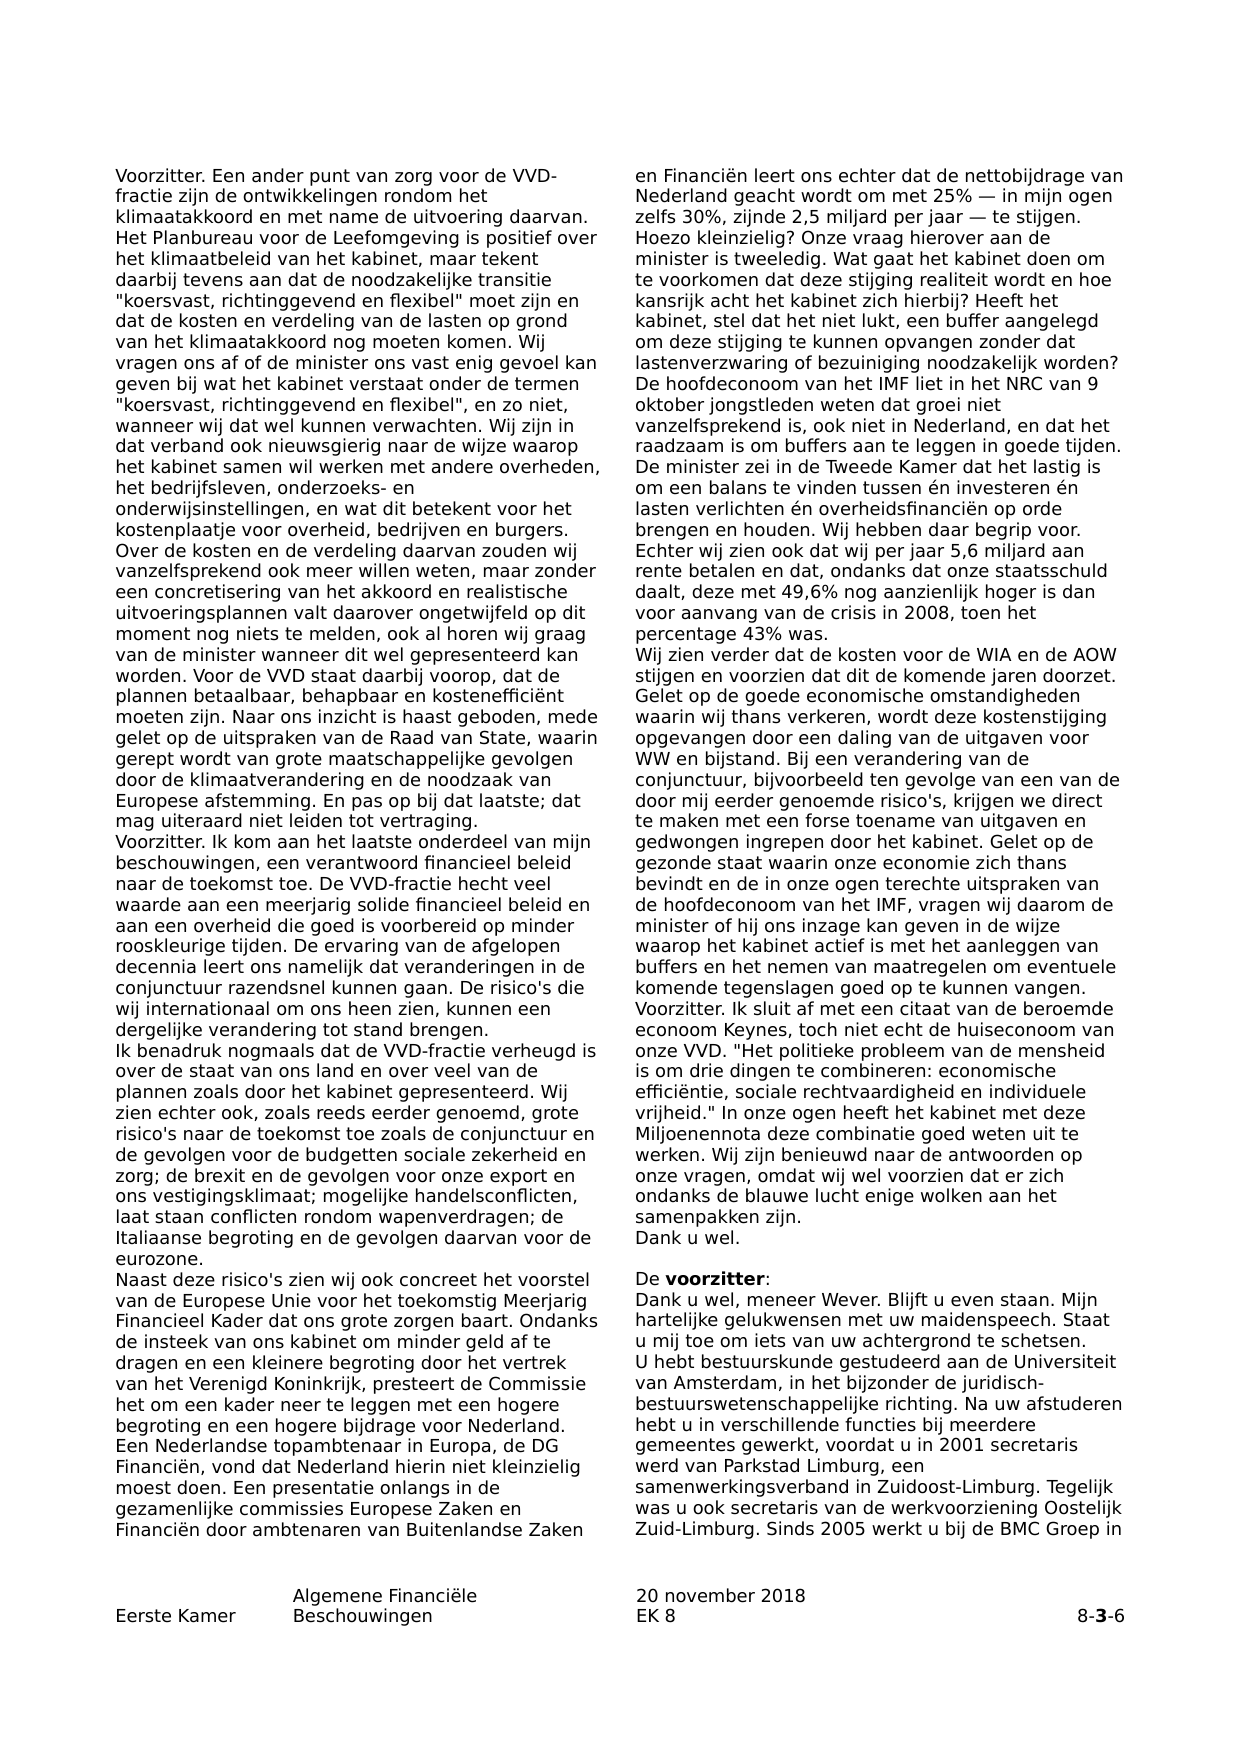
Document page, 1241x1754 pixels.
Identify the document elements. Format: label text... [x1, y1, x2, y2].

text Dank u wel. [635, 1228, 1125, 1249]
text De voorzitter: [635, 1269, 1125, 1289]
text Dank u wel, meneer Wever. Blijft u even staan. Mijn hartelijke gelukwensen met uw maidenspeech. Staat u mij toe om iets van uw achtergrond te schetsen. [635, 1289, 1125, 1352]
text U hebt bestuurskunde gestudeerd aan de Universiteit van Amsterdam, in het bijzonder de juridisch-bestuurswetenschappelijke richting. Na uw afstuderen hebt u in verschillende functies bij meerdere gemeentes gewerkt, voordat u in 2001 secretaris werd van Parkstad Limburg, een samenwerkingsverband in Zuidoost-Limburg. Tegelijk was u ook secretaris van de werkvoorziening Oostelijk Zuid-Limburg. Sinds 2005 werkt u bij de BMC Groep in [635, 1352, 1125, 1539]
text Over de kosten en de verdeling daarvan zouden wij vanzelfsprekend ook meer willen weten, maar zonder een concretisering van het akkoord en realistische uitvoeringsplannen valt daarover ongetwijfeld op dit moment nog niets te melden, ook al horen wij graag van de minister wanneer dit wel gepresenteerd kan worden. Voor de VVD staat daarbij voorop, dat de plannen betaalbaar, behapbaar en kostenefficiënt moeten zijn. Naar ons inzicht is haast geboden, mede gelet op de uitspraken van de Raad van State, waarin gerept wordt van grote maatschappelijke gevolgen door de klimaatverandering en de noodzaak van Europese afstemming. En pas op bij dat laatste; dat mag uiteraard niet leiden tot vertraging. [115, 540, 605, 832]
text en Financiën leert ons echter dat de nettobijdrage van Nederland geacht wordt om met 25% — in mijn ogen zelfs 30%, zijnde 2,5 miljard per jaar — te stijgen. Hoezo kleinzielig? Onze vraag hierover aan de minister is tweeledig. Wat gaat het kabinet doen om te voorkomen dat deze stijging realiteit wordt en hoe kansrijk acht het kabinet zich hierbij? Heeft het kabinet, stel dat het niet lukt, een buffer aangelegd om deze stijging te kunnen opvangen zonder dat lastenverzwaring of bezuiniging noodzakelijk worden? [635, 165, 1125, 374]
text Naast deze risico's zien wij ook concreet het voorstel van de Europese Unie voor het toekomstig Meerjarig Financieel Kader dat ons grote zorgen baart. Ondanks de insteek van ons kabinet om minder geld af te dragen en een kleinere begroting door het vertrek van het Verenigd Koninkrijk, presteert de Commissie het om een kader neer te leggen met een hogere begroting en een hogere bijdrage voor Nederland. Een Nederlandse topambtenaar in Europa, de DG Financiën, vond dat Nederland hierin niet kleinzielig moest doen. Een presentatie onlangs in de gezamenlijke commissies Europese Zaken en Financiën door ambtenaren van Buitenlandse Zaken [115, 1269, 605, 1540]
text De hoofdeconoom van het IMF liet in het NRC van 9 oktober jongstleden weten dat groei niet vanzelfsprekend is, ook niet in Nederland, en dat het raadzaam is om buffers aan te leggen in goede tijden. De minister zei in de Tweede Kamer dat het lastig is om een balans te vinden tussen én investeren én lasten verlichten én overheidsfinanciën op orde brengen en houden. Wij hebben daar begrip voor. Echter wij zien ook dat wij per jaar 5,6 miljard aan rente betalen en dat, ondanks dat onze staatsschuld daalt, deze met 49,6% nog aanzienlijk hoger is dan voor aanvang van de crisis in 2008, toen het percentage 43% was. [635, 374, 1125, 644]
text Wij zien verder dat de kosten voor de WIA en de AOW stijgen en voorzien dat dit de komende jaren doorzet. Gelet op de goede economische omstandigheden waarin wij thans verkeren, wordt deze kostenstijging opgevangen door een daling van de uitgaven voor WW en bijstand. Bij een verandering van de conjunctuur, bijvoorbeeld ten gevolge van een van de door mij eerder genoemde risico's, krijgen we direct te maken met een forse toename van uitgaven en gedwongen ingrepen door het kabinet. Gelet op de gezonde staat waarin onze economie zich thans bevindt en de in onze ogen terechte uitspraken van de hoofdeconoom van het IMF, vragen wij daarom de minister of hij ons inzage kan geven in de wijze waarop het kabinet actief is met het aanleggen van buffers en het nemen van maatregelen om eventuele komende tegenslagen goed op te kunnen vangen. [635, 644, 1125, 999]
text Voorzitter. Een ander punt van zorg voor de VVD-fractie zijn de ontwikkelingen rondom het klimaatakkoord en met name de uitvoering daarvan. Het Planbureau voor de Leefomgeving is positief over het klimaatbeleid van het kabinet, maar tekent daarbij tevens aan dat de noodzakelijke transitie "koersvast, richtinggevend en flexibel" moet zijn en dat de kosten en verdeling van de lasten op grond van het klimaatakkoord nog moeten komen. Wij vragen ons af of de minister ons vast enig gevoel kan geven bij wat het kabinet verstaat onder de termen "koersvast, richtinggevend en flexibel", en zo niet, wanneer wij dat wel kunnen verwachten. Wij zijn in dat verband ook nieuwsgierig naar de wijze waarop het kabinet samen wil werken met andere overheden, het bedrijfsleven, onderzoeks- en onderwijsinstellingen, en wat dit betekent voor het kostenplaatje voor overheid, bedrijven en burgers. [115, 165, 605, 540]
text Voorzitter. Ik sluit af met een citaat van de beroemde econoom Keynes, toch niet echt de huiseconoom van onze VVD. "Het politieke probleem van de mensheid is om drie dingen te combineren: economische efficiëntie, sociale rechtvaardigheid en individuele vrijheid." In onze ogen heeft het kabinet met deze Miljoenennota deze combinatie goed weten uit te werken. Wij zijn benieuwd naar de antwoorden op onze vragen, omdat wij wel voorzien dat er zich ondanks de blauwe lucht enige wolken aan het samenpakken zijn. [635, 999, 1125, 1228]
text Voorzitter. Ik kom aan het laatste onderdeel van mijn beschouwingen, een verantwoord financieel beleid naar de toekomst toe. De VVD-fractie hecht veel waarde aan een meerjarig solide financieel beleid en aan een overheid die goed is voorbereid op minder rooskleurige tijden. De ervaring van de afgelopen decennia leert ons namelijk dat veranderingen in de conjunctuur razendsnel kunnen gaan. De risico's die wij internationaal om ons heen zien, kunnen een dergelijke verandering tot stand brengen. [115, 832, 605, 1040]
text Ik benadruk nogmaals dat de VVD-fractie verheugd is over de staat van ons land en over veel van de plannen zoals door het kabinet gepresenteerd. Wij zien echter ook, zoals reeds eerder genoemd, grote risico's naar de toekomst toe zoals de conjunctuur en de gevolgen voor de budgetten sociale zekerheid en zorg; de brexit en de gevolgen voor onze export en ons vestigingsklimaat; mogelijke handelsconflicten, laat staan conflicten rondom wapenverdragen; de Italiaanse begroting en de gevolgen daarvan voor de eurozone. [115, 1040, 605, 1269]
